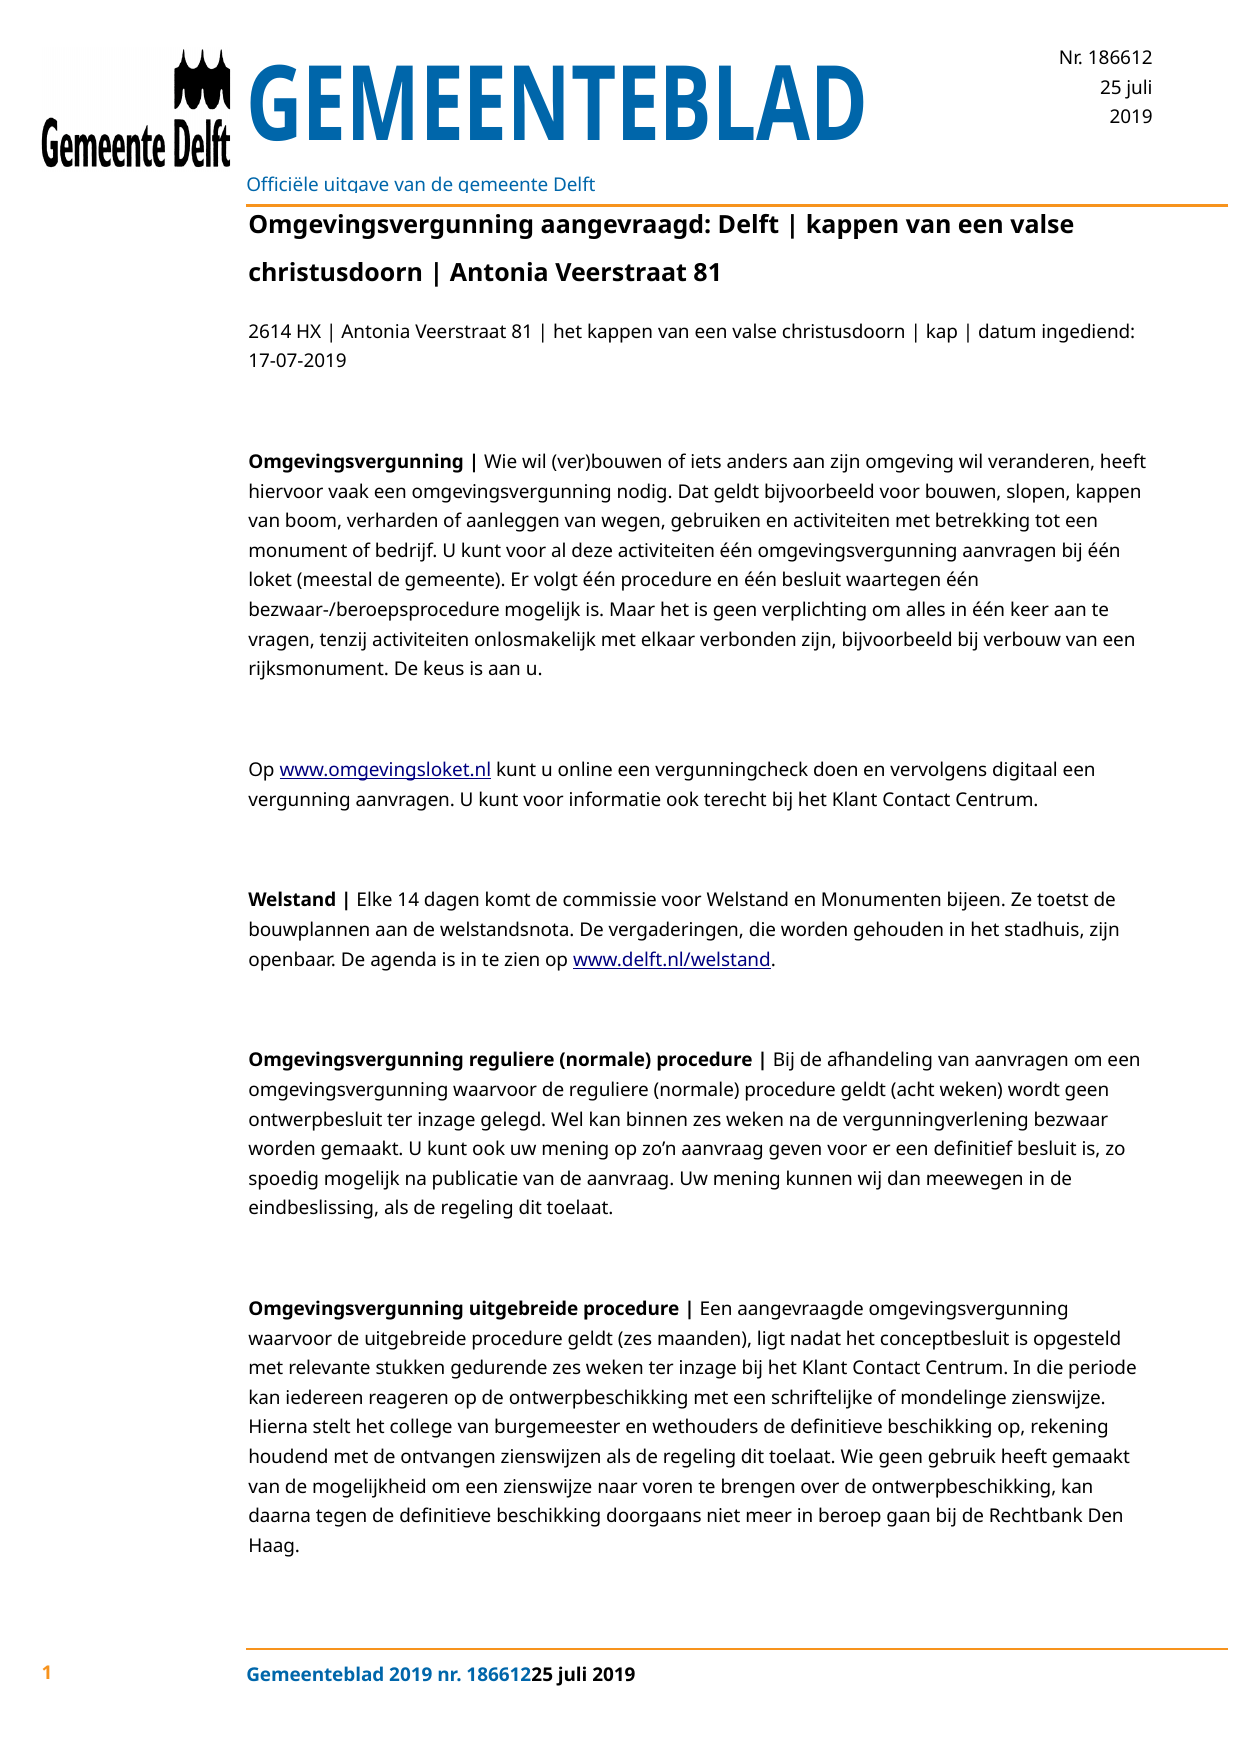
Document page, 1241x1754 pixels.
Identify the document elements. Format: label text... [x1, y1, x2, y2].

picture [41, 47, 231, 172]
text Omgevingsvergunning aangevraagd: Delft | kappen van een valse christusdoorn | Antonia Veerstraat 81 [248, 207, 1152, 288]
text Omgevingsvergunning | Wie wil (ver)bouwen of iets anders aan zijn omgeving wil veranderen, heeft hiervoor vaak een omgevingsvergunning nodig. Dat geldt bijvoorbeeld voor bouwen, slopen, kappen van boom, verharden of aanleggen van wegen, gebruiken en activiteiten met betrekking tot een monument of bedrijf. U kunt voor al deze activiteiten één omgevingsvergunning aanvragen bij één loket (meestal de gemeente). Er volgt één procedure en één besluit waartegen één bezwaar-/beroepsprocedure mogelijk is. Maar het is geen verplichting om alles in één keer aan te vragen, tenzij activiteiten onlosmakelijk met elkaar verbonden zijn, bijvoorbeeld bij verbouw van een rijksmonument. De keus is aan u. [248, 448, 1152, 681]
text Omgevingsvergunning reguliere (normale) procedure | Bij de afhandeling van aanvragen om een omgevingsvergunning waarvoor de reguliere (normale) procedure geldt (acht weken) wordt geen ontwerpbesluit ter inzage gelegd. Wel kan binnen zes weken na de vergunningverlening bezwaar worden gemaakt. U kunt ook uw mening op zo’n aanvraag geven voor er een definitief besluit is, zo spoedig mogelijk na publicatie van de aanvraag. Uw mening kunnen wij dan meewegen in de eindbeslissing, als de regeling dit toelaat. [248, 1047, 1152, 1220]
text Omgevingsvergunning uitgebreide procedure | Een aangevraagde omgevingsvergunning waarvoor de uitgebreide procedure geldt (zes maanden), ligt nadat het conceptbesluit is opgesteld met relevante stukken gedurende zes weken ter inzage bij het Klant Contact Centrum. In die periode kan iedereen reageren op de ontwerpbeschikking met een schriftelijke of mondelinge zienswijze. Hierna stelt het college van burgemeester en wethouders de definitieve beschikking op, rekening houdend met de ontvangen zienswijzen als de regeling dit toelaat. Wie geen gebruik heeft gemaakt van de mogelijkheid om een zienswijze naar voren te brengen over de ontwerpbeschikking, kan daarna tegen de definitieve beschikking doorgaans niet meer in beroep gaan bij de Rechtbank Den Haag. [248, 1295, 1152, 1558]
text 2614 HX | Antonia Veerstraat 81 | het kappen van een valse christusdoorn | kap | datum ingediend: 17-07-2019 [248, 318, 1152, 373]
text Op www.omgevingsloket.nl kunt u online een vergunningcheck doen en vervolgens digitaal een vergunning aanvragen. U kunt voor informatie ook terecht bij het Klant Contact Centrum. [248, 756, 1152, 812]
text Welstand | Elke 14 dagen komt de commissie voor Welstand en Monumenten bijeen. Ze toetst de bouwplannen aan de welstandsnota. De vergaderingen, die worden gehouden in het stadhuis, zijn openbaar. De agenda is in te zien op www.delft.nl/welstand. [248, 887, 1152, 972]
